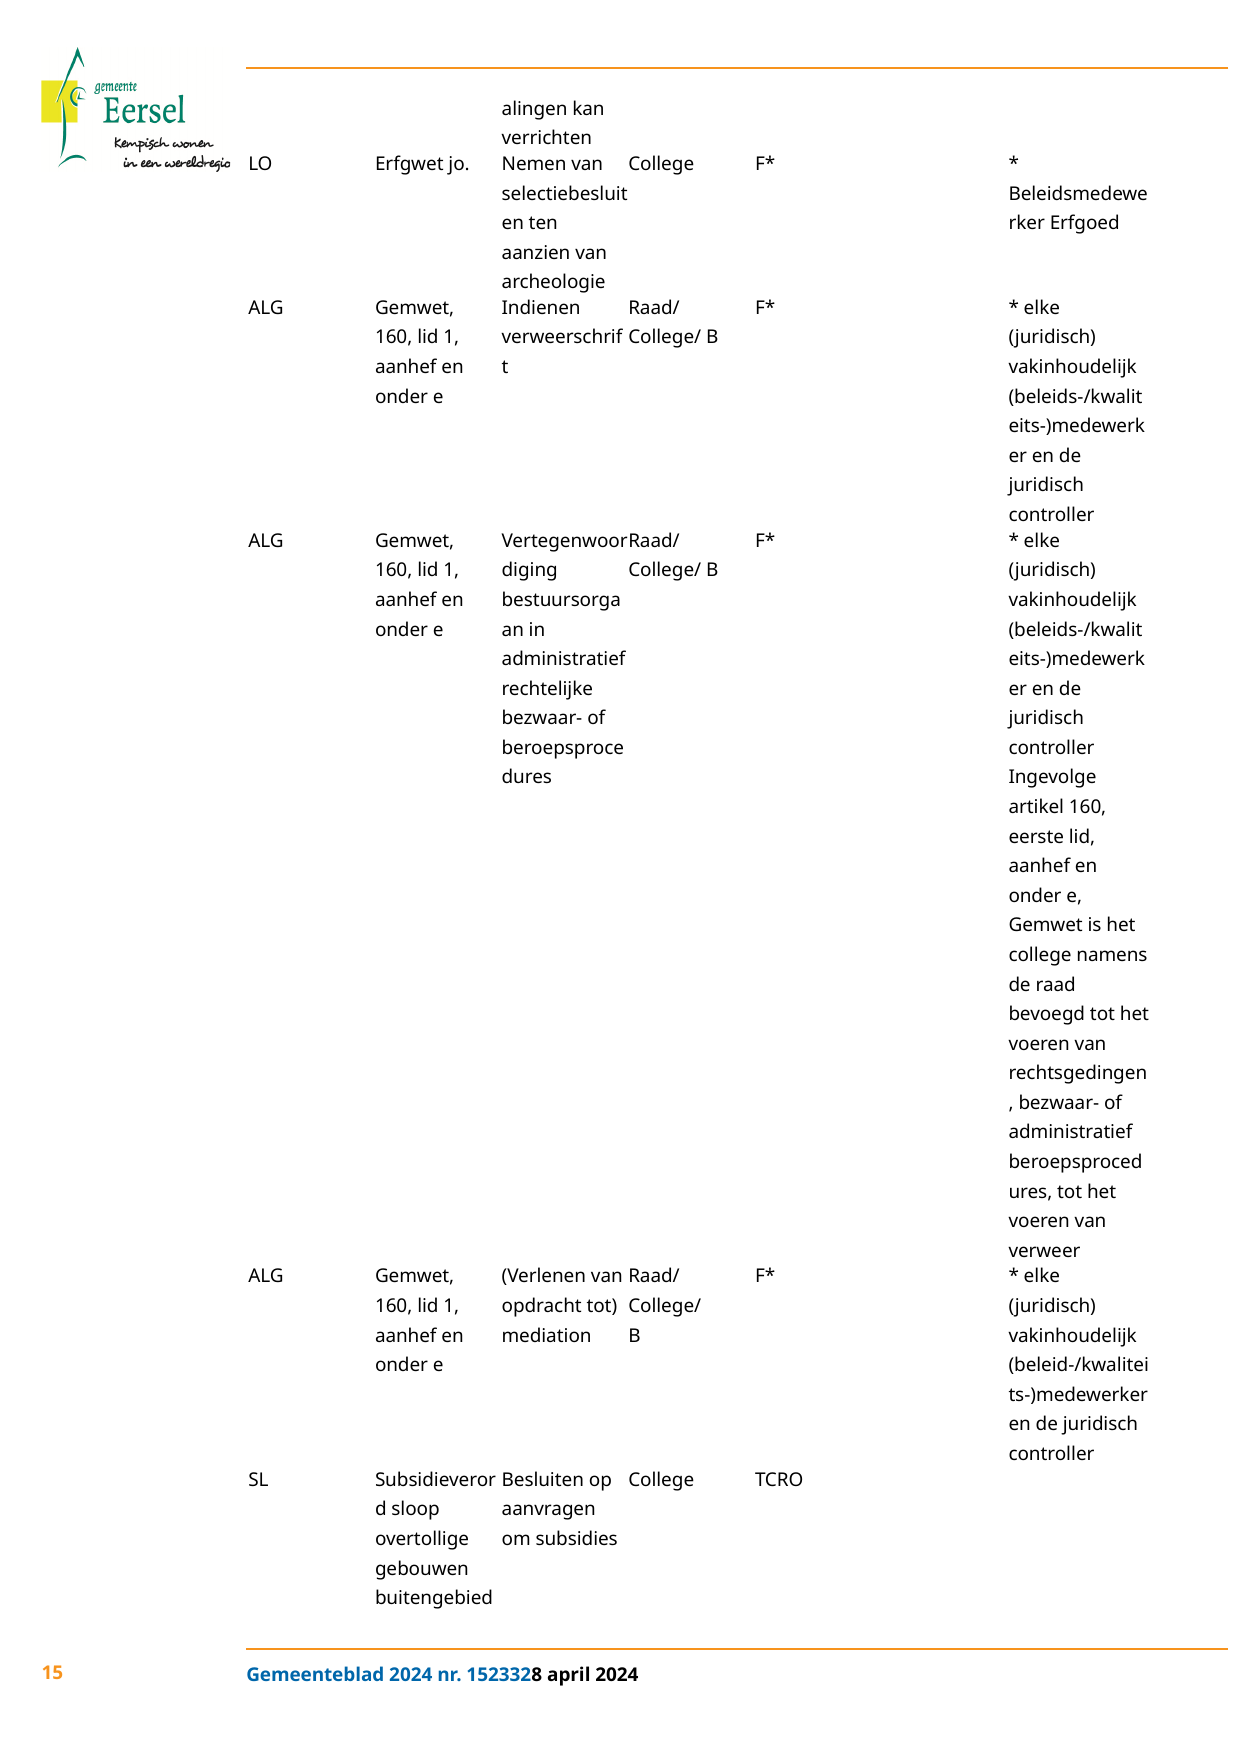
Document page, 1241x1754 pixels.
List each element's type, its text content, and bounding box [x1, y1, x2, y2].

table_cell Gemwet, 160, lid 1, aanhef en onder e [375, 294, 501, 527]
table_cell F* [755, 527, 882, 1263]
table_cell ALG [248, 1263, 375, 1466]
table_cell [628, 95, 755, 150]
table_cell SL [248, 1466, 375, 1610]
table_cell [882, 1263, 1008, 1466]
table_cell Gemwet, 160, lid 1, aanhef en onder e [375, 527, 501, 1263]
table_cell [375, 95, 501, 150]
table_cell TCRO [755, 1466, 882, 1610]
table_cell (Verlenen van opdracht tot) mediation [501, 1263, 628, 1466]
table_cell F* [755, 1263, 882, 1466]
table_cell [755, 95, 882, 150]
table_cell Indienen verweerschrift [501, 294, 628, 527]
table_cell F* [755, 294, 882, 527]
table_cell ALG [248, 294, 375, 527]
table_cell [882, 294, 1008, 527]
table_cell Raad/ College/ B [628, 1263, 755, 1466]
table_cell Subsidieverord sloop overtollige gebouwen buitengebied [375, 1466, 501, 1610]
table_cell Raad/ College/ B [628, 527, 755, 1263]
table_cell * Beleidsmedewerker Erfgoed [1008, 150, 1152, 294]
table_cell F* [755, 150, 882, 294]
table_cell Raad/ College/ B [628, 294, 755, 527]
table_cell [882, 95, 1008, 150]
table_cell Nemen van selectiebesluiten ten aanzien van archeologie [501, 150, 628, 294]
table_cell College [628, 150, 755, 294]
table_cell [882, 1466, 1008, 1610]
table_cell Besluiten op aanvragen om subsidies [501, 1466, 628, 1610]
table_cell [882, 150, 1008, 294]
table_cell * elke (juridisch) vakinhoudelijk (beleids-/kwaliteits-)medewerker en de juridisch controller [1008, 294, 1152, 527]
table_cell Gemwet, 160, lid 1, aanhef en onder e [375, 1263, 501, 1466]
table_cell [882, 527, 1008, 1263]
table_cell Vertegenwoordiging bestuursorgaan in administratiefrechtelijke bezwaar- of beroepsprocedures [501, 527, 628, 1263]
table_cell College [628, 1466, 755, 1610]
table_cell [1008, 95, 1152, 150]
table_cell [1008, 1466, 1152, 1610]
table_cell * elke (juridisch) vakinhoudelijk (beleids-/kwaliteits-)medewerker en de juridisch controller Ingevolge artikel 160, eerste lid, aanhef en onder e, Gemwet is het college namens de raad bevoegd tot het voeren van rechtsgedingen, bezwaar- of administratief beroepsprocedures, tot het voeren van verweer [1008, 527, 1152, 1263]
table_cell ALG [248, 527, 375, 1263]
table_cell LO [248, 150, 375, 294]
picture [41, 47, 231, 172]
table_cell [248, 95, 375, 150]
table_cell alingen kan verrichten [501, 95, 628, 150]
table_cell * elke (juridisch) vakinhoudelijk (beleid-/kwaliteits-)medewerker en de juridisch controller [1008, 1263, 1152, 1466]
table_cell Erfgwet jo. [375, 150, 501, 294]
